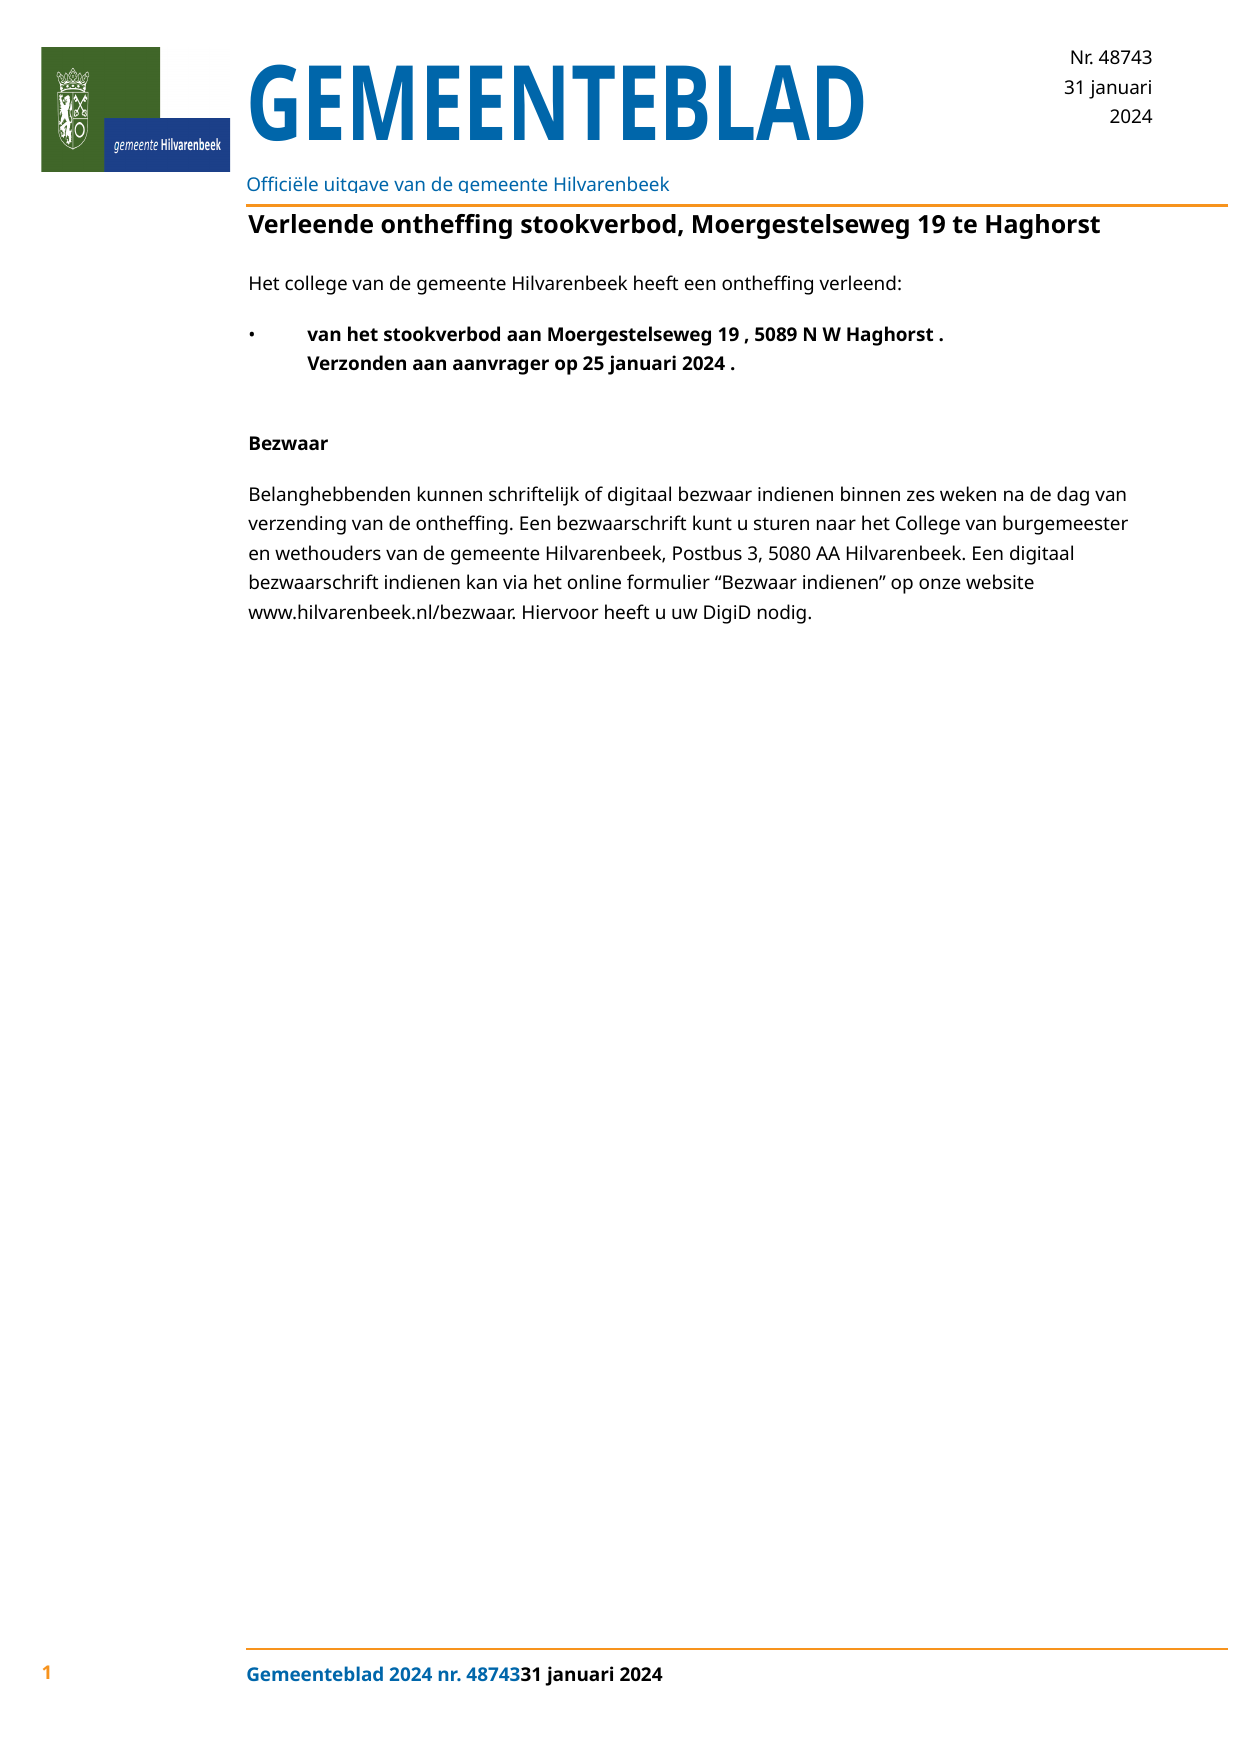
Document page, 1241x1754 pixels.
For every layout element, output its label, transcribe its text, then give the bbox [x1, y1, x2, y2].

text Bezwaar [248, 430, 1152, 456]
list van het stookverbod aan Moergestelseweg 19 , 5089 N W Haghorst . [248, 321, 1152, 346]
list Verzonden aan aanvrager op 25 januari 2024 . [248, 350, 1152, 376]
text Verleende ontheffing stookverbod, Moergestelseweg 19 te Haghorst [248, 207, 1152, 241]
picture [41, 47, 231, 172]
text Het college van de gemeente Hilvarenbeek heeft een ontheffing verleend: [248, 270, 1152, 296]
text Belanghebbenden kunnen schriftelijk of digitaal bezwaar indienen binnen zes weken na de dag van verzending van de ontheffing. Een bezwaarschrift kunt u sturen naar het College van burgemeester en wethouders van de gemeente Hilvarenbeek, Postbus 3, 5080 AA Hilvarenbeek. Een digitaal bezwaarschrift indienen kan via het online formulier “Bezwaar indienen” op onze website www.hilvarenbeek.nl/bezwaar. Hiervoor heeft u uw DigiD nodig. [248, 481, 1152, 625]
